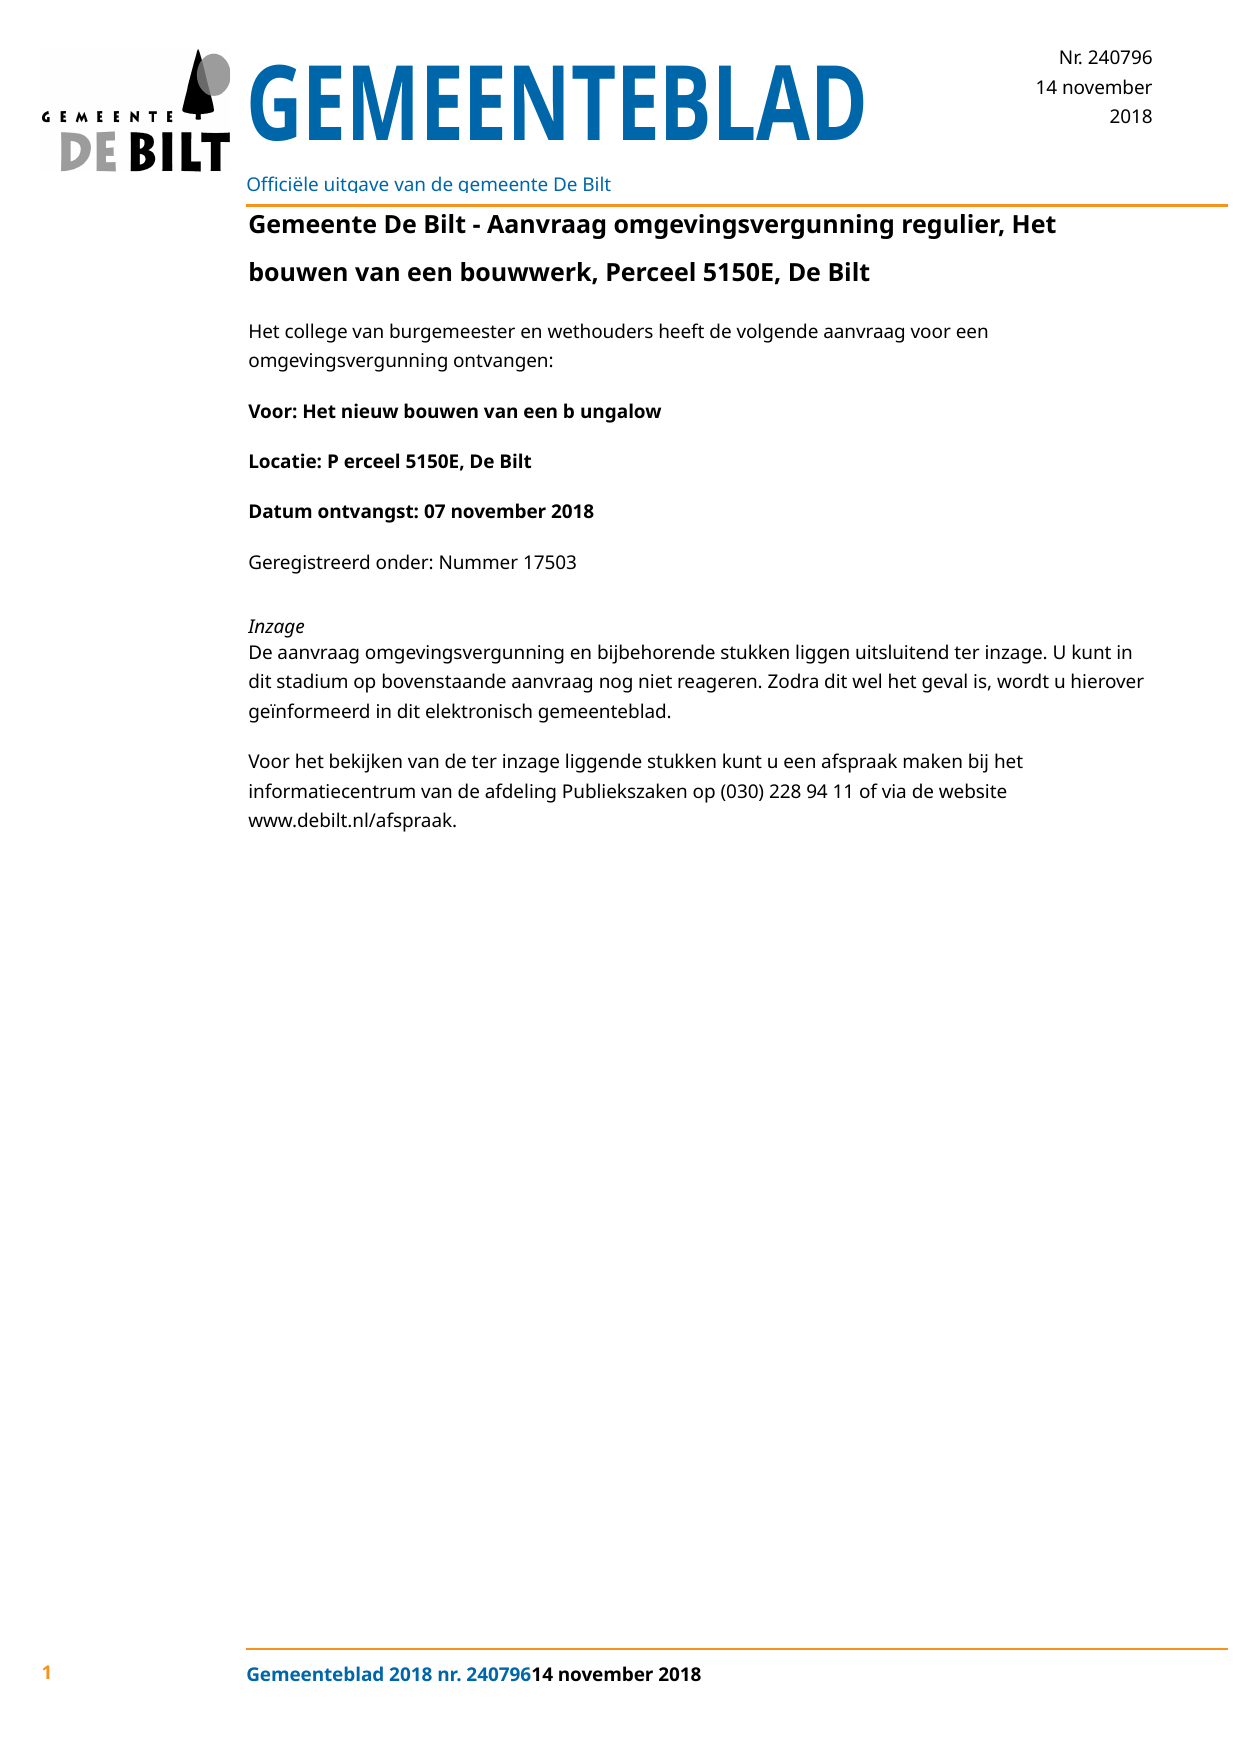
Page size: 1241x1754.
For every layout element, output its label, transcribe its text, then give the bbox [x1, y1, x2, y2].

text Het college van burgemeester en wethouders heeft de volgende aanvraag voor een omgevingsvergunning ontvangen: [248, 318, 1152, 373]
picture [41, 47, 231, 172]
text Inzage [248, 613, 1152, 639]
text Voor: Het nieuw bouwen van een b ungalow [248, 398, 1152, 424]
text De aanvraag omgevingsvergunning en bijbehorende stukken liggen uitsluitend ter inzage. U kunt in dit stadium op bovenstaande aanvraag nog niet reageren. Zodra dit wel het geval is, wordt u hierover geïnformeerd in dit elektronisch gemeenteblad. [248, 639, 1152, 724]
text Gemeente De Bilt - Aanvraag omgevingsvergunning regulier, Het bouwen van een bouwwerk, Perceel 5150E, De Bilt [248, 207, 1152, 288]
text Voor het bekijken van de ter inzage liggende stukken kunt u een afspraak maken bij het informatiecentrum van de afdeling Publiekszaken op (030) 228 94 11 of via de website www.debilt.nl/afspraak. [248, 748, 1152, 833]
text Geregistreerd onder: Nummer 17503 [248, 549, 1152, 575]
text Datum ontvangst: 07 november 2018 [248, 499, 1152, 524]
text Locatie: P erceel 5150E, De Bilt [248, 448, 1152, 474]
